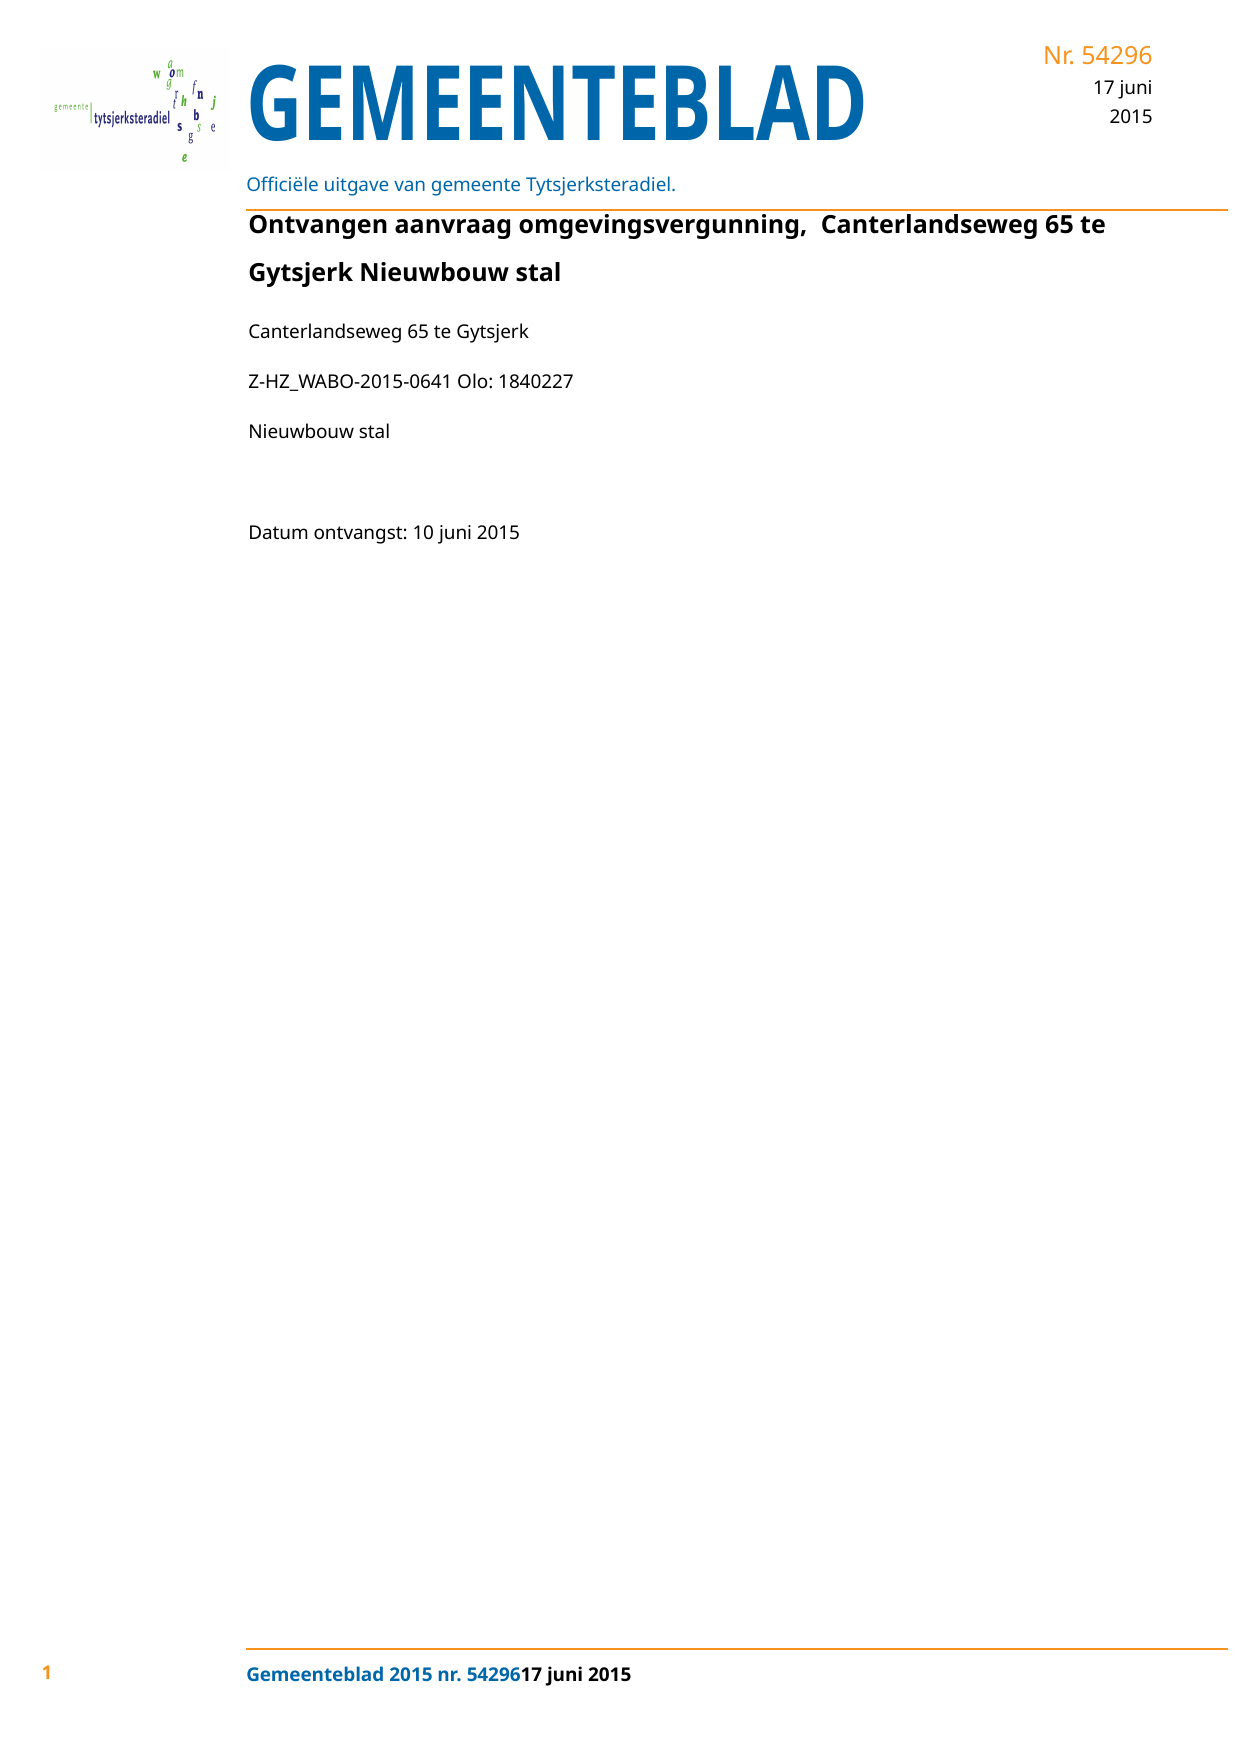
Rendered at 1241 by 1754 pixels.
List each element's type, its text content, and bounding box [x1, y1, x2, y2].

text Z-HZ_WABO-2015-0641 Olo: 1840227 [248, 368, 1152, 394]
text Datum ontvangst: 10 juni 2015 [248, 519, 1152, 545]
text Nieuwbouw stal [248, 419, 1152, 444]
text Ontvangen aanvraag omgevingsvergunning, Canterlandseweg 65 te Gytsjerk Nieuwbouw stal [248, 211, 1152, 288]
text Canterlandseweg 65 te Gytsjerk [248, 318, 1152, 344]
picture [41, 47, 231, 172]
